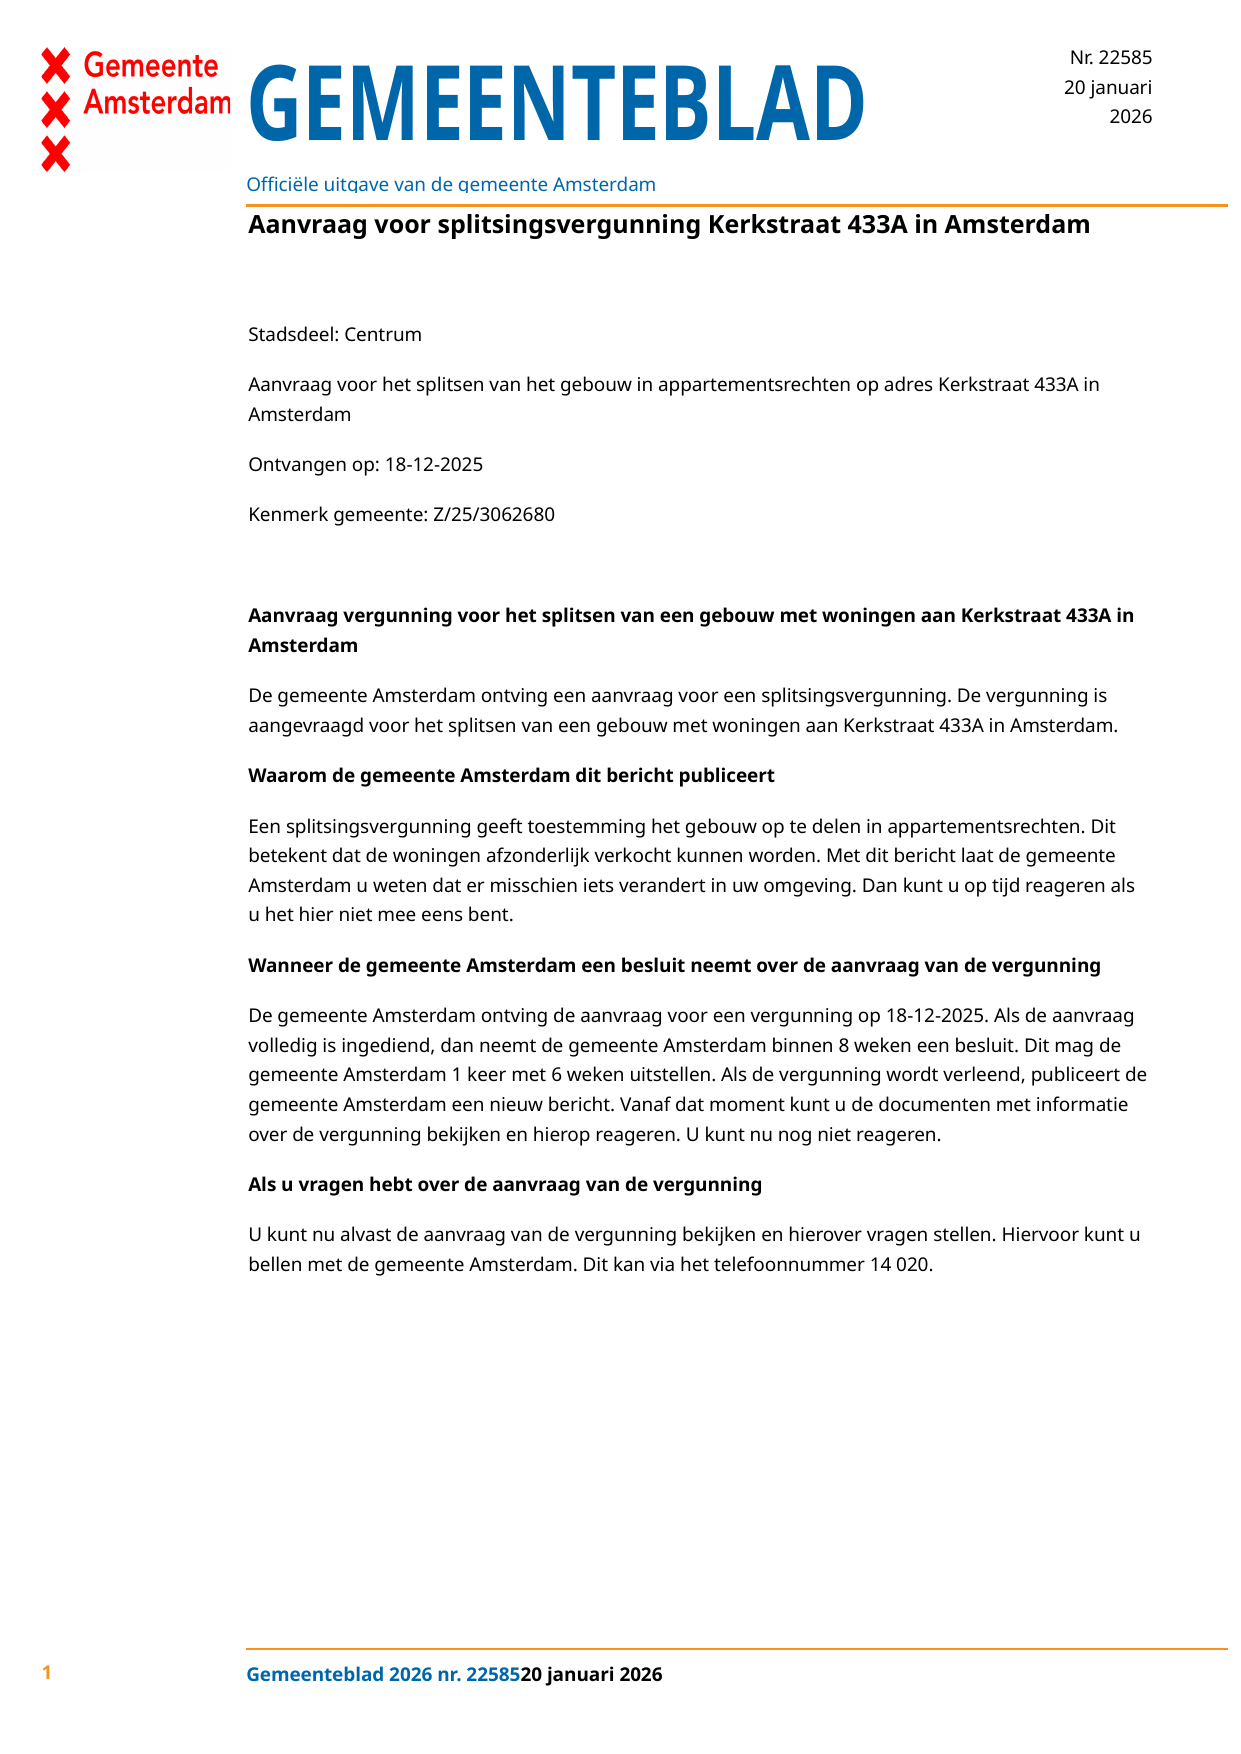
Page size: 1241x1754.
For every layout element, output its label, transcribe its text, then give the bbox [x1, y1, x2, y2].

text Aanvraag voor het splitsen van het gebouw in appartementsrechten op adres Kerkstraat 433A in Amsterdam [248, 371, 1152, 426]
text Als u vragen hebt over de aanvraag van de vergunning [248, 1171, 1152, 1197]
text Waarom de gemeente Amsterdam dit bericht publiceert [248, 762, 1152, 788]
picture [41, 47, 231, 172]
text Aanvraag vergunning voor het splitsen van een gebouw met woningen aan Kerkstraat 433A in Amsterdam [248, 602, 1152, 658]
text Wanneer de gemeente Amsterdam een besluit neemt over de aanvraag van de vergunning [248, 952, 1152, 978]
text De gemeente Amsterdam ontving een aanvraag voor een splitsingsvergunning. De vergunning is aangevraagd voor het splitsen van een gebouw met woningen aan Kerkstraat 433A in Amsterdam. [248, 682, 1152, 738]
text U kunt nu alvast de aanvraag van de vergunning bekijken en hierover vragen stellen. Hiervoor kunt u bellen met de gemeente Amsterdam. Dit kan via het telefoonnummer 14 020. [248, 1222, 1152, 1277]
text Een splitsingsvergunning geeft toestemming het gebouw op te delen in appartementsrechten. Dit betekent dat de woningen afzonderlijk verkocht kunnen worden. Met dit bericht laat de gemeente Amsterdam u weten dat er misschien iets verandert in uw omgeving. Dan kunt u op tijd reageren als u het hier niet mee eens bent. [248, 813, 1152, 927]
text Stadsdeel: Centrum [248, 321, 1152, 346]
text Ontvangen op: 18-12-2025 [248, 451, 1152, 477]
text Kenmerk gemeente: Z/25/3062680 [248, 502, 1152, 527]
text Aanvraag voor splitsingsvergunning Kerkstraat 433A in Amsterdam [248, 207, 1152, 241]
text De gemeente Amsterdam ontving de aanvraag voor een vergunning op 18-12-2025. Als de aanvraag volledig is ingediend, dan neemt de gemeente Amsterdam binnen 8 weken een besluit. Dit mag de gemeente Amsterdam 1 keer met 6 weken uitstellen. Als de vergunning wordt verleend, publiceert de gemeente Amsterdam een nieuw bericht. Vanaf dat moment kunt u de documenten met informatie over de vergunning bekijken en hierop reageren. U kunt nu nog niet reageren. [248, 1002, 1152, 1146]
